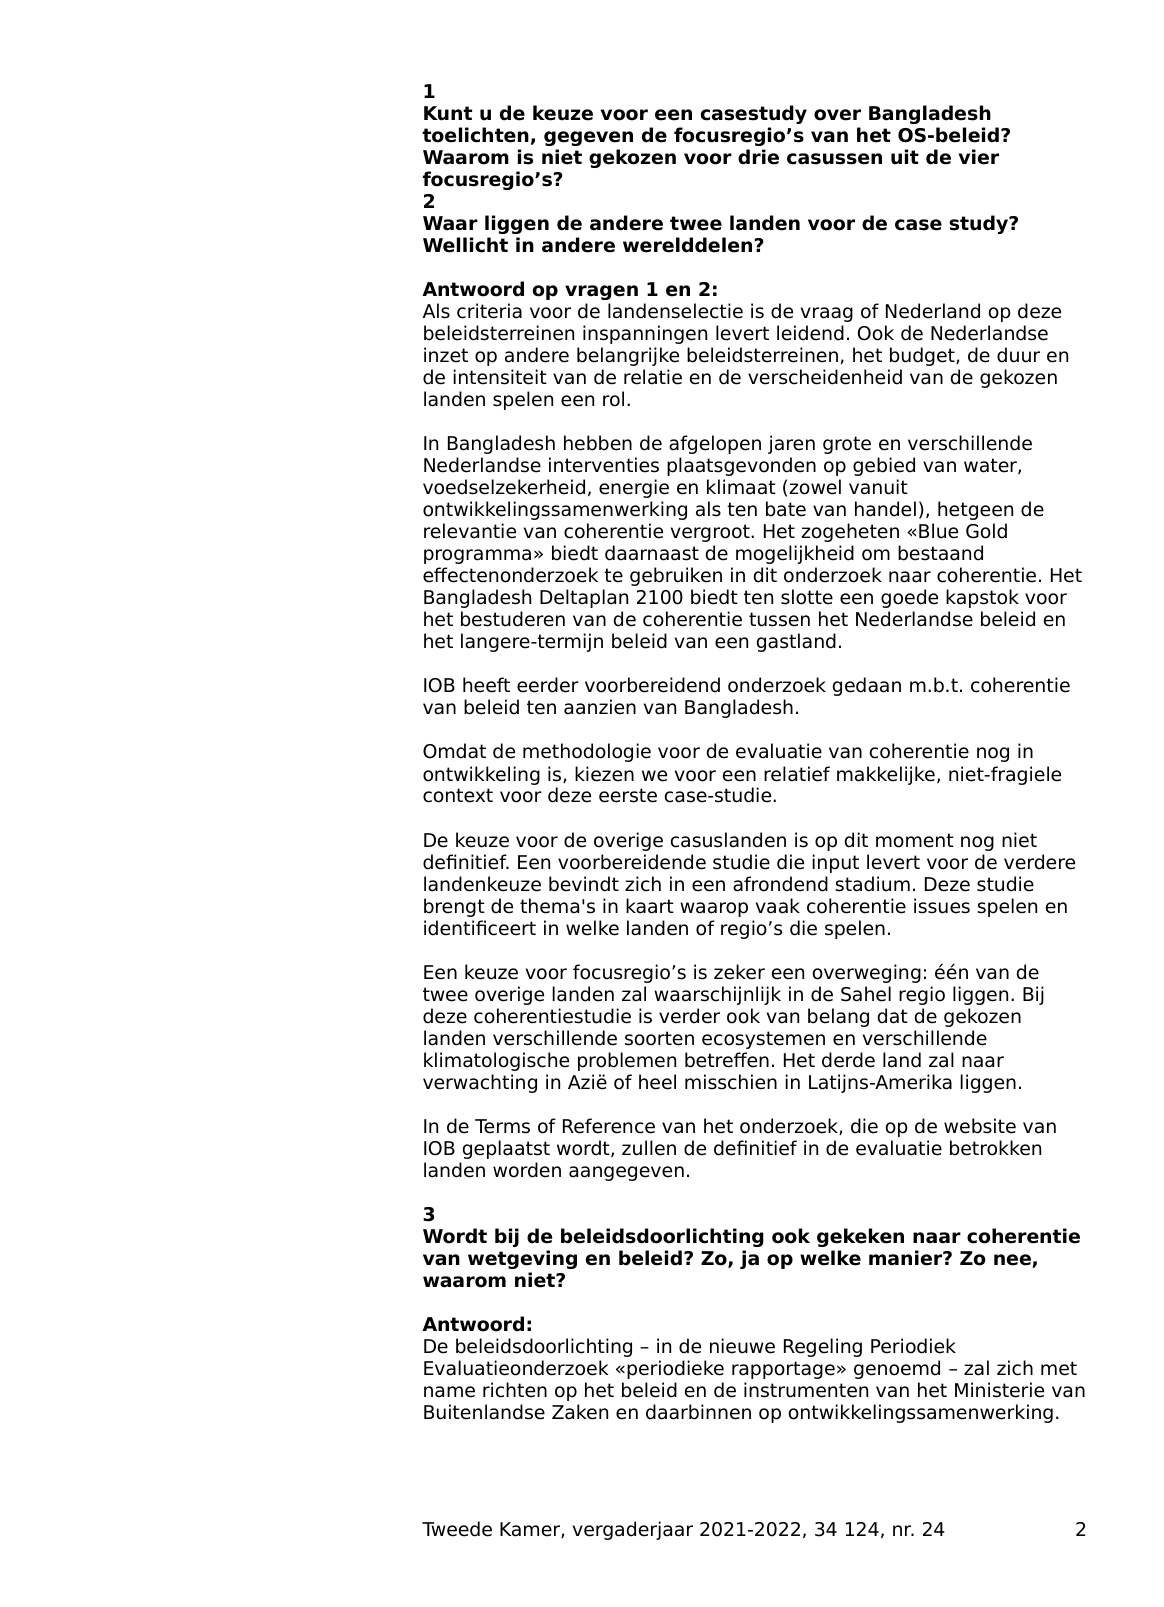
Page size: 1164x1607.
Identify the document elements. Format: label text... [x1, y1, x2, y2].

text IOB heeft eerder voorbereidend onderzoek gedaan m.b.t. coherentie van beleid ten aanzien van Bangladesh. [422, 675, 1087, 719]
text De beleidsdoorlichting – in de nieuwe Regeling Periodiek Evaluatieonderzoek «periodieke rapportage» genoemd – zal zich met name richten op het beleid en de instrumenten van het Ministerie van Buitenlandse Zaken en daarbinnen op ontwikkelingssamenwerking. [422, 1336, 1087, 1424]
text Wordt bij de beleidsdoorlichting ook gekeken naar coherentie van wetgeving en beleid? Zo, ja op welke manier? Zo nee, waarom niet? [422, 1226, 1087, 1292]
text 1 [422, 81, 1087, 103]
text 2 [422, 191, 1087, 213]
text Waar liggen de andere twee landen voor de case study? Wellicht in andere werelddelen? [422, 213, 1087, 257]
text Een keuze voor focusregio’s is zeker een overweging: één van de twee overige landen zal waarschijnlijk in de Sahel regio liggen. Bij deze coherentiestudie is verder ook van belang dat de gekozen landen verschillende soorten ecosystemen en verschillende klimatologische problemen betreffen. Het derde land zal naar verwachting in Azië of heel misschien in Latijns-Amerika liggen. [422, 962, 1087, 1093]
text In Bangladesh hebben de afgelopen jaren grote en verschillende Nederlandse interventies plaatsgevonden op gebied van water, voedselzekerheid, energie en klimaat (zowel vanuit ontwikkelingssamenwerking als ten bate van handel), hetgeen de relevantie van coherentie vergroot. Het zogeheten «Blue Gold programma» biedt daarnaast de mogelijkheid om bestaand effectenonderzoek te gebruiken in dit onderzoek naar coherentie. Het Bangladesh Deltaplan 2100 biedt ten slotte een goede kapstok voor het bestuderen van de coherentie tussen het Nederlandse beleid en het langere-termijn beleid van een gastland. [422, 433, 1087, 653]
text In de Terms of Reference van het onderzoek, die op de website van IOB geplaatst wordt, zullen de definitief in de evaluatie betrokken landen worden aangegeven. [422, 1116, 1087, 1182]
text De keuze voor de overige casuslanden is op dit moment nog niet definitief. Een voorbereidende studie die input levert voor de verdere landenkeuze bevindt zich in een afrondend stadium. Deze studie brengt de thema's in kaart waarop vaak coherentie issues spelen en identificeert in welke landen of regio’s die spelen. [422, 829, 1087, 939]
subtitle Antwoord op vragen 1 en 2: [422, 279, 1087, 301]
text Omdat de methodologie voor de evaluatie van coherentie nog in ontwikkeling is, kiezen we voor een relatief makkelijke, niet-fragiele context voor deze eerste case-studie. [422, 741, 1087, 807]
text Als criteria voor de landenselectie is de vraag of Nederland op deze beleidsterreinen inspanningen levert leidend. Ook de Nederlandse inzet op andere belangrijke beleidsterreinen, het budget, de duur en de intensiteit van de relatie en de verscheidenheid van de gekozen landen spelen een rol. [422, 301, 1087, 411]
text 3 [422, 1204, 1087, 1226]
subtitle Antwoord: [422, 1314, 1087, 1336]
text Kunt u de keuze voor een casestudy over Bangladesh toelichten, gegeven de focusregio’s van het OS-beleid? Waarom is niet gekozen voor drie casussen uit de vier focusregio’s? [422, 103, 1087, 191]
